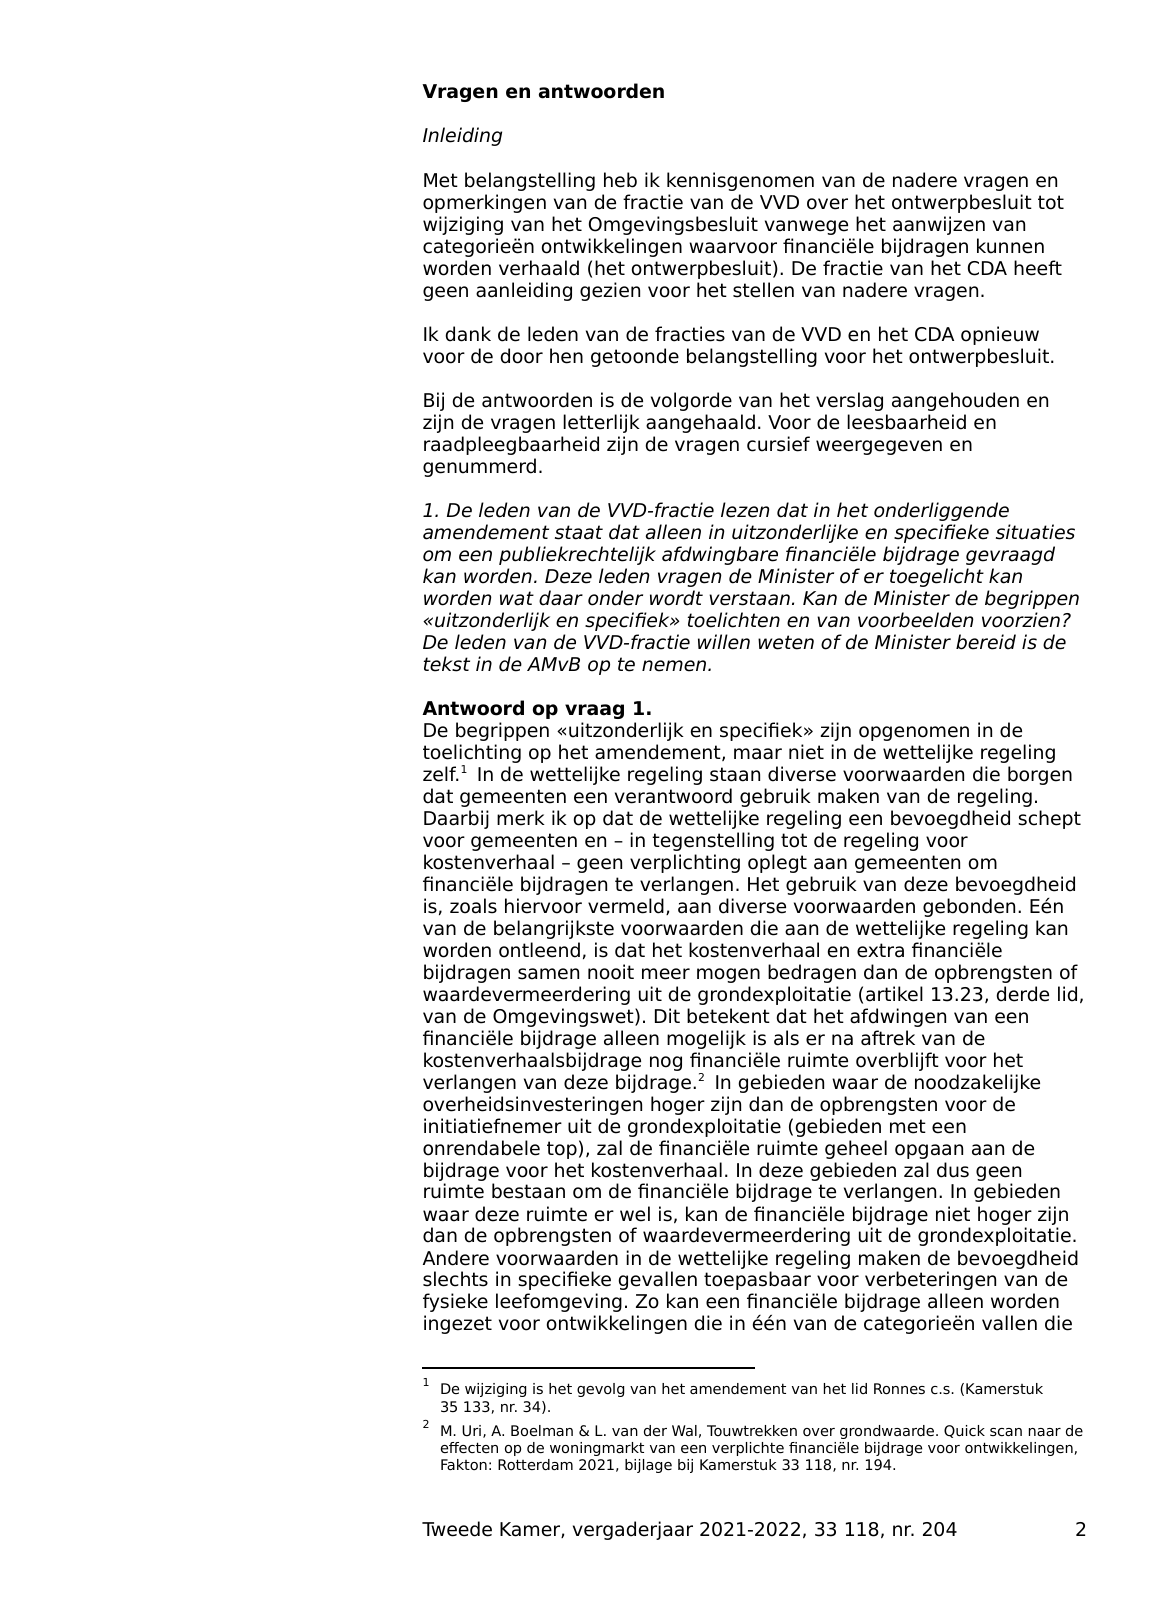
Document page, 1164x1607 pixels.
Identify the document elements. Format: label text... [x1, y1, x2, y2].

text M. Uri, A. Boelman & L. van der Wal, Touwtrekken over grondwaarde. Quick scan naar de effecten op de woningmarkt van een verplichte financiële bijdrage voor ontwikkelingen, Fakton: Rotterdam 2021, bijlage bij Kamerstuk 33 118, nr. 194. [422, 1418, 1087, 1474]
text Ik dank de leden van de fracties van de VVD en het CDA opnieuw voor de door hen getoonde belangstelling voor het ontwerpbesluit. [422, 324, 1087, 368]
text De begrippen «uitzonderlijk en specifiek» zijn opgenomen in de toelichting op het amendement, maar niet in de wettelijke regeling zelf. In de wettelijke regeling staan diverse voorwaarden die borgen dat gemeenten een verantwoord gebruik maken van de regeling. Daarbij merk ik op dat de wettelijke regeling een bevoegdheid schept voor gemeenten en – in tegenstelling tot de regeling voor kostenverhaal – geen verplichting oplegt aan gemeenten om financiële bijdragen te verlangen. Het gebruik van deze bevoegdheid is, zoals hiervoor vermeld, aan diverse voorwaarden gebonden. Eén van de belangrijkste voorwaarden die aan de wettelijke regeling kan worden ontleend, is dat het kostenverhaal en extra financiële bijdragen samen nooit meer mogen bedragen dan de opbrengsten of waardevermeerdering uit de grondexploitatie (artikel 13.23, derde lid, van de Omgevingswet). Dit betekent dat het afdwingen van een financiële bijdrage alleen mogelijk is als er na aftrek van de kostenverhaalsbijdrage nog financiële ruimte overblijft voor het verlangen van deze bijdrage. In gebieden waar de noodzakelijke overheidsinvesteringen hoger zijn dan de opbrengsten voor de initiatiefnemer uit de grondexploitatie (gebieden met een onrendabele top), zal de financiële ruimte geheel opgaan aan de bijdrage voor het kostenverhaal. In deze gebieden zal dus geen ruimte bestaan om de financiële bijdrage te verlangen. In gebieden waar deze ruimte er wel is, kan de financiële bijdrage niet hoger zijn dan de opbrengsten of waardevermeerdering uit de grondexploitatie. Andere voorwaarden in de wettelijke regeling maken de bevoegdheid slechts in specifieke gevallen toepasbaar voor verbeteringen van de fysieke leefomgeving. Zo kan een financiële bijdrage alleen worden ingezet voor ontwikkelingen die in één van de categorieën vallen die [422, 720, 1087, 1335]
text Antwoord op vraag 1. [422, 698, 1087, 720]
subtitle Vragen en antwoorden [422, 81, 1087, 103]
text De wijziging is het gevolg van het amendement van het lid Ronnes c.s. (Kamerstuk 35 133, nr. 34). [422, 1377, 1087, 1416]
text Bij de antwoorden is de volgorde van het verslag aangehouden en zijn de vragen letterlijk aangehaald. Voor de leesbaarheid en raadpleegbaarheid zijn de vragen cursief weergegeven en genummerd. [422, 390, 1087, 478]
subtitle Inleiding [422, 125, 1087, 147]
text 1. De leden van de VVD-fractie lezen dat in het onderliggende amendement staat dat alleen in uitzonderlijke en specifieke situaties om een publiekrechtelijk afdwingbare financiële bijdrage gevraagd kan worden. Deze leden vragen de Minister of er toegelicht kan worden wat daar onder wordt verstaan. Kan de Minister de begrippen «uitzonderlijk en specifiek» toelichten en van voorbeelden voorzien? De leden van de VVD-fractie willen weten of de Minister bereid is de tekst in de AMvB op te nemen. [422, 500, 1087, 676]
text Met belangstelling heb ik kennisgenomen van de nadere vragen en opmerkingen van de fractie van de VVD over het ontwerpbesluit tot wijziging van het Omgevingsbesluit vanwege het aanwijzen van categorieën ontwikkelingen waarvoor financiële bijdragen kunnen worden verhaald (het ontwerpbesluit). De fractie van het CDA heeft geen aanleiding gezien voor het stellen van nadere vragen. [422, 169, 1087, 301]
